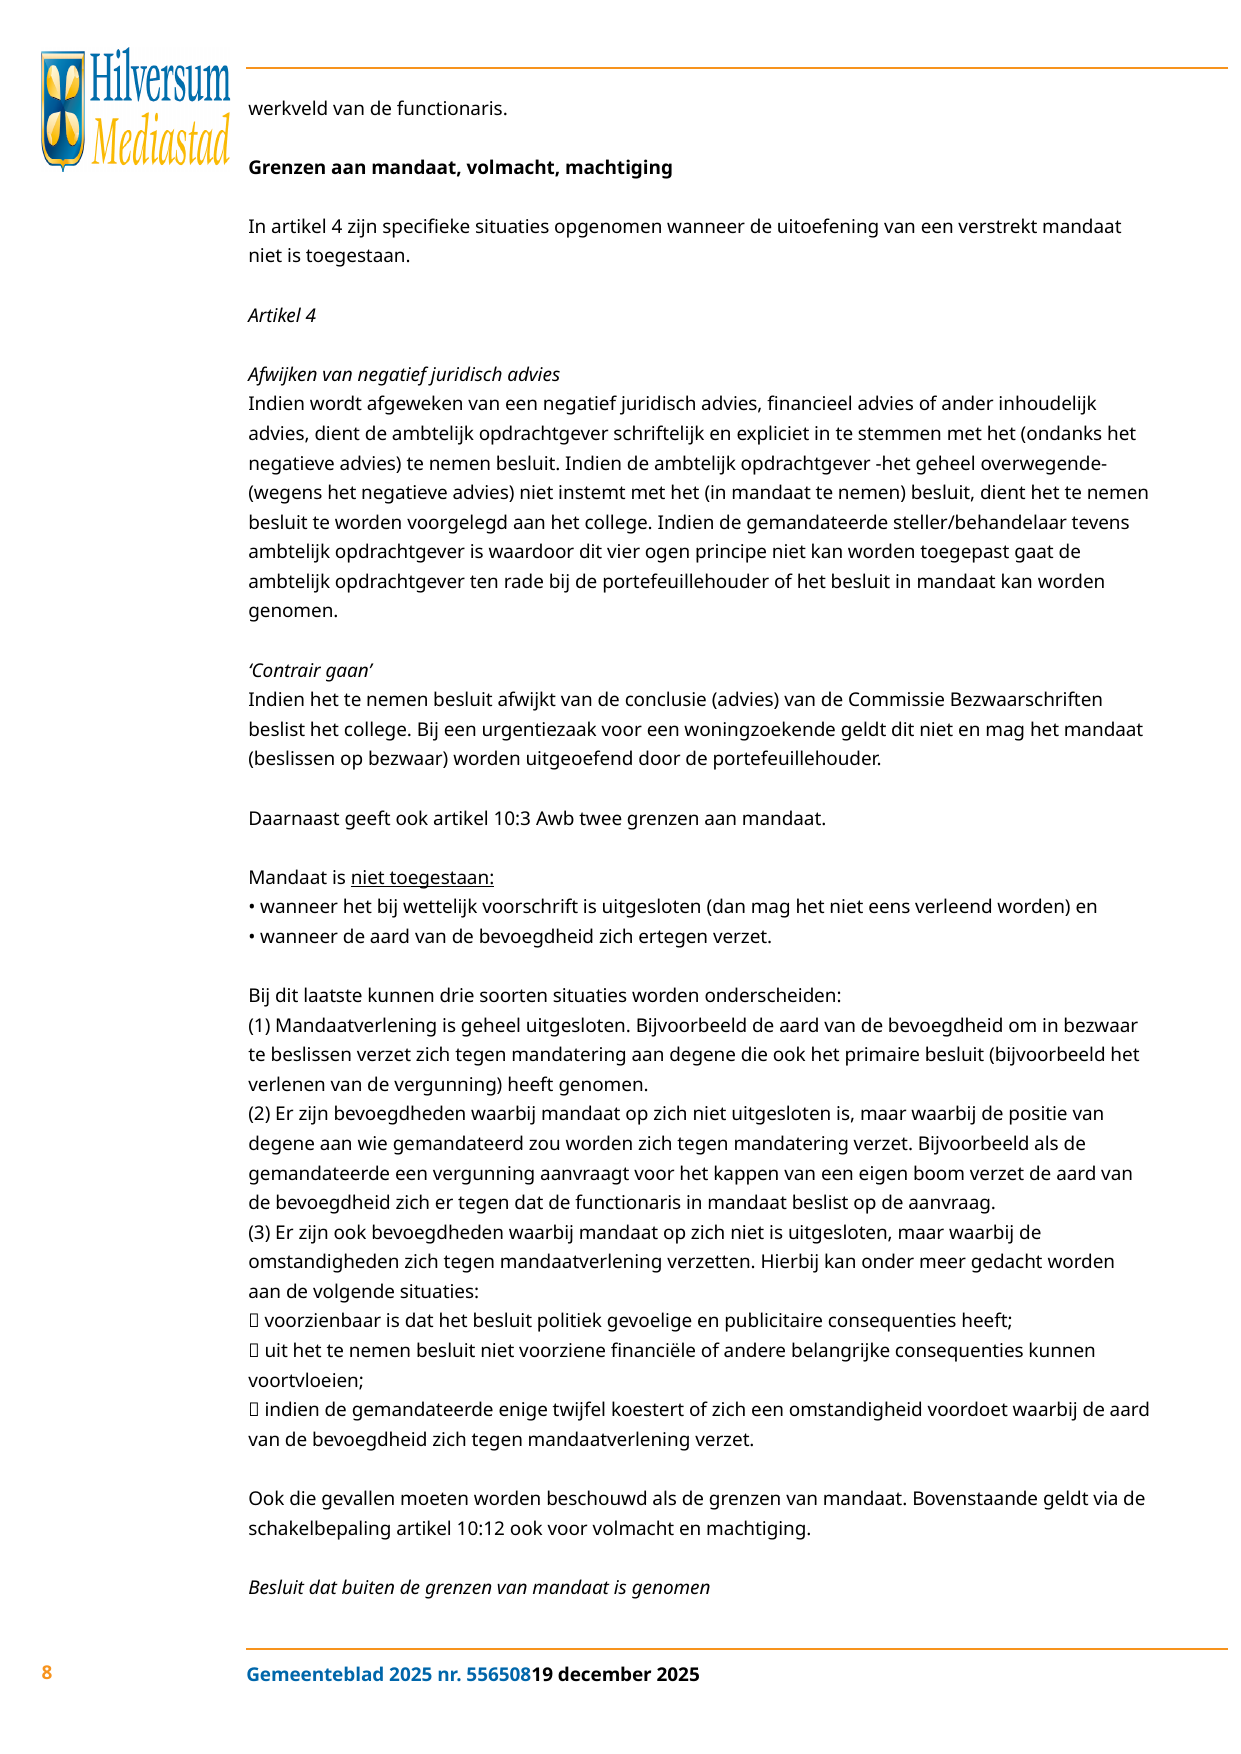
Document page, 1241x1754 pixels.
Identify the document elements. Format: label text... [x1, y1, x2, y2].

text Afwijken van negatief juridisch advies [248, 361, 1152, 387]
text In artikel 4 zijn specifieke situaties opgenomen wanneer de uitoefening van een verstrekt mandaat niet is toegestaan. [248, 213, 1152, 268]
text Daarnaast geeft ook artikel 10:3 Awb twee grenzen aan mandaat. [248, 805, 1152, 831]
text Bij dit laatste kunnen drie soorten situaties worden onderscheiden: [248, 982, 1152, 1008]
text  uit het te nemen besluit niet voorziene financiële of andere belangrijke consequenties kunnen voortvloeien; [248, 1337, 1152, 1393]
text Indien wordt afgeweken van een negatief juridisch advies, financieel advies of ander inhoudelijk advies, dient de ambtelijk opdrachtgever schriftelijk en expliciet in te stemmen met het (ondanks het negatieve advies) te nemen besluit. Indien de ambtelijk opdrachtgever -het geheel overwegende- (wegens het negatieve advies) niet instemt met het (in mandaat te nemen) besluit, dient het te nemen besluit te worden voorgelegd aan het college. Indien de gemandateerde steller/behandelaar tevens ambtelijk opdrachtgever is waardoor dit vier ogen principe niet kan worden toegepast gaat de ambtelijk opdrachtgever ten rade bij de portefeuillehouder of het besluit in mandaat kan worden genomen. [248, 391, 1152, 623]
text Artikel 4 [248, 302, 1152, 328]
text werkveld van de functionaris. [248, 95, 1152, 121]
text Mandaat is niet toegestaan: [248, 864, 1152, 890]
text ‘Contrair gaan’ [248, 657, 1152, 683]
text (2) Er zijn bevoegdheden waarbij mandaat op zich niet uitgesloten is, maar waarbij de positie van degene aan wie gemandateerd zou worden zich tegen mandatering verzet. Bijvoorbeeld als de gemandateerde een vergunning aanvraagt voor het kappen van een eigen boom verzet de aard van de bevoegdheid zich er tegen dat de functionaris in mandaat beslist op de aanvraag. [248, 1101, 1152, 1215]
text • wanneer het bij wettelijk voorschrift is uitgesloten (dan mag het niet eens verleend worden) en [248, 893, 1152, 919]
text • wanneer de aard van de bevoegdheid zich ertegen verzet. [248, 923, 1152, 949]
picture [41, 47, 231, 172]
text Besluit dat buiten de grenzen van mandaat is genomen [248, 1574, 1152, 1600]
text  voorzienbaar is dat het besluit politiek gevoelige en publicitaire consequenties heeft; [248, 1308, 1152, 1333]
text  indien de gemandateerde enige twijfel koestert of zich een omstandigheid voordoet waarbij de aard van de bevoegdheid zich tegen mandaatverlening verzet. [248, 1396, 1152, 1452]
text Grenzen aan mandaat, volmacht, machtiging [248, 154, 1152, 180]
text Indien het te nemen besluit afwijkt van de conclusie (advies) van de Commissie Bezwaarschriften beslist het college. Bij een urgentiezaak voor een woningzoekende geldt dit niet en mag het mandaat (beslissen op bezwaar) worden uitgeoefend door de portefeuillehouder. [248, 686, 1152, 771]
text (3) Er zijn ook bevoegdheden waarbij mandaat op zich niet is uitgesloten, maar waarbij de omstandigheden zich tegen mandaatverlening verzetten. Hierbij kan onder meer gedacht worden aan de volgende situaties: [248, 1219, 1152, 1304]
text Ook die gevallen moeten worden beschouwd als de grenzen van mandaat. Bovenstaande geldt via de schakelbepaling artikel 10:12 ook voor volmacht en machtiging. [248, 1485, 1152, 1541]
text (1) Mandaatverlening is geheel uitgesloten. Bijvoorbeeld de aard van de bevoegdheid om in bezwaar te beslissen verzet zich tegen mandatering aan degene die ook het primaire besluit (bijvoorbeeld het verlenen van de vergunning) heeft genomen. [248, 1012, 1152, 1097]
